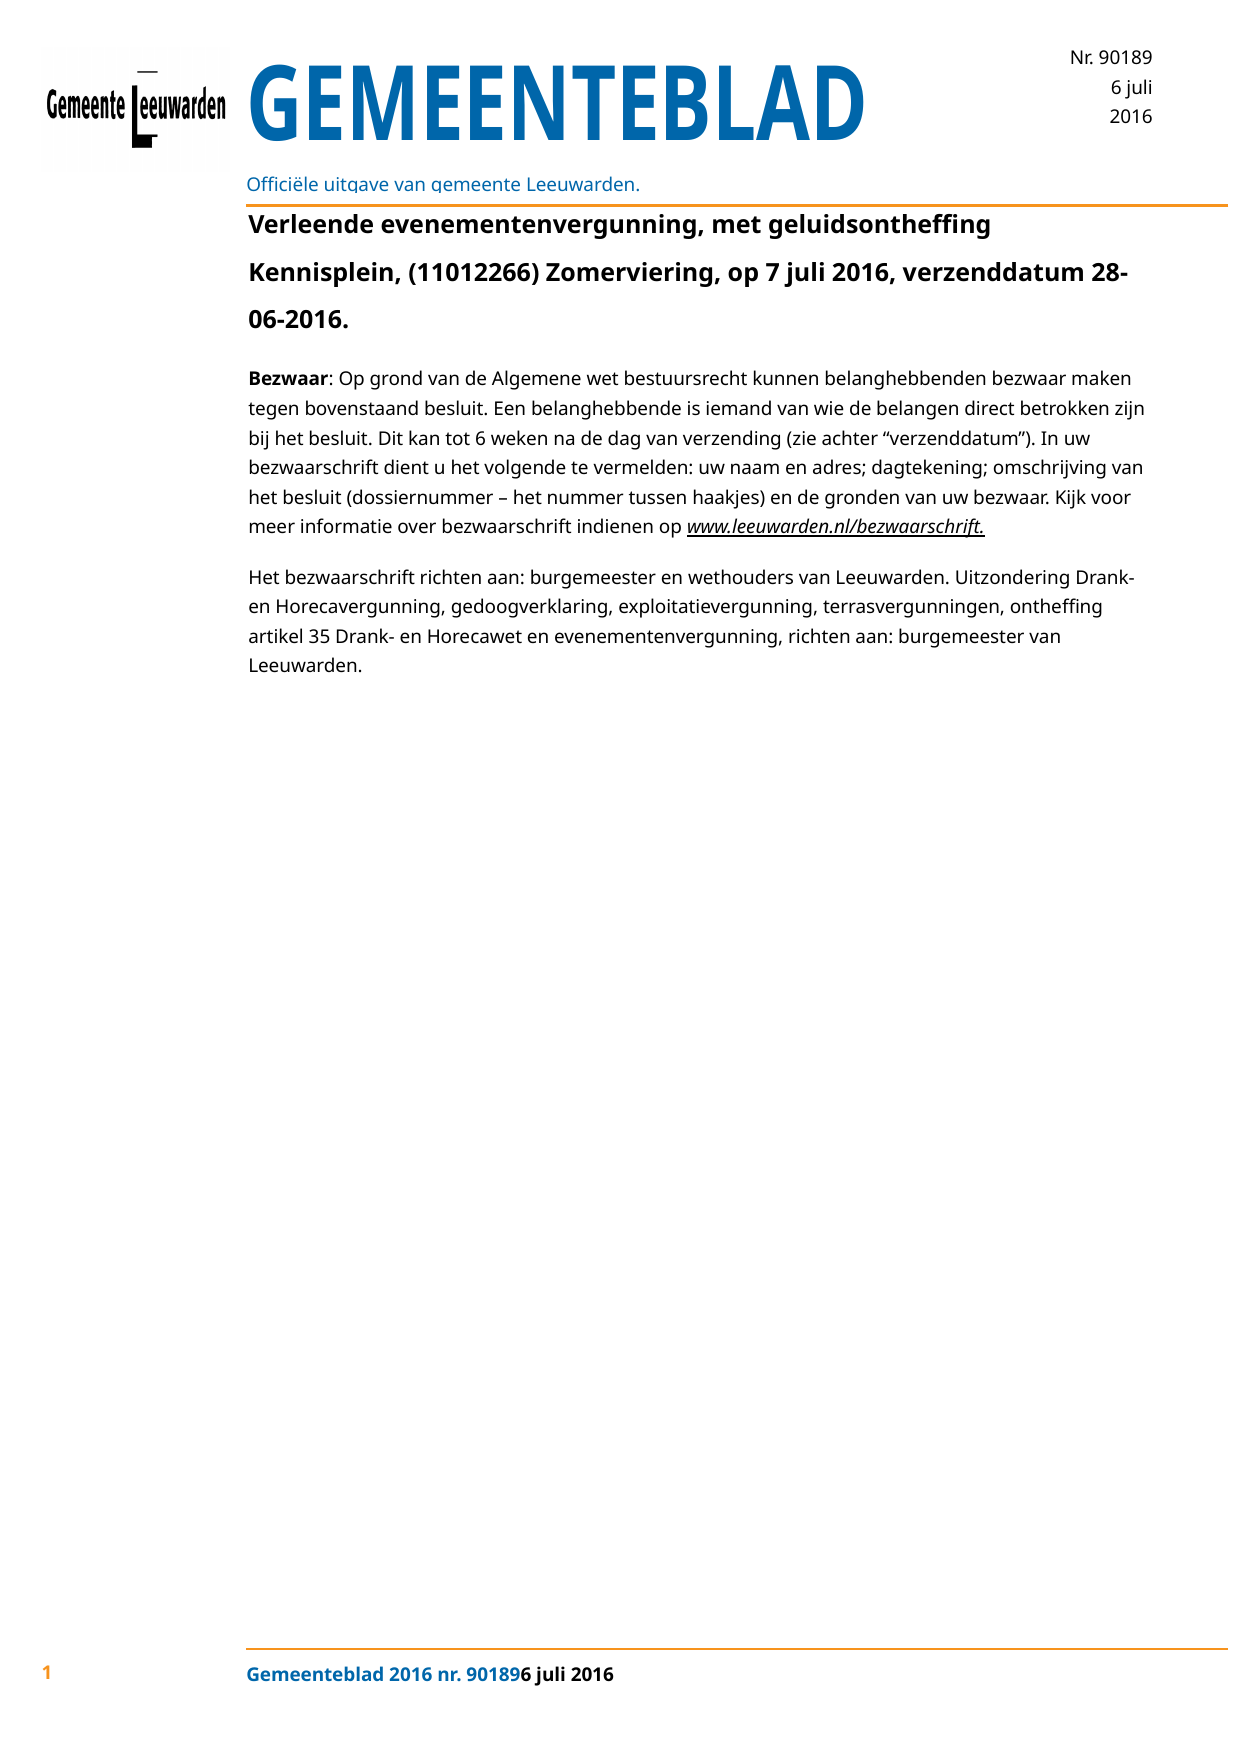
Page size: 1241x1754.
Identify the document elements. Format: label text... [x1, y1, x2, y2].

text Het bezwaarschrift richten aan: burgemeester en wethouders van Leeuwarden. Uitzondering Drank- en Horecavergunning, gedoogverklaring, exploitatievergunning, terrasvergunningen, ontheffing artikel 35 Drank- en Horecawet en evenementenvergunning, richten aan: burgemeester van Leeuwarden. [248, 564, 1152, 678]
picture [41, 47, 231, 172]
text Bezwaar: Op grond van de Algemene wet bestuursrecht kunnen belanghebbenden bezwaar maken tegen bovenstaand besluit. Een belanghebbende is iemand van wie de belangen direct betrokken zijn bij het besluit. Dit kan tot 6 weken na de dag van verzending (zie achter “verzenddatum”). In uw bezwaarschrift dient u het volgende te vermelden: uw naam en adres; dagtekening; omschrijving van het besluit (dossiernummer – het nummer tussen haakjes) en de gronden van uw bezwaar. Kijk voor meer informatie over bezwaarschrift indienen op www.leeuwarden.nl/bezwaarschrift. [248, 366, 1152, 539]
text Verleende evenementenvergunning, met geluidsontheffing Kennisplein, (11012266) Zomerviering, op 7 juli 2016, verzenddatum 28-06-2016. [248, 207, 1152, 336]
